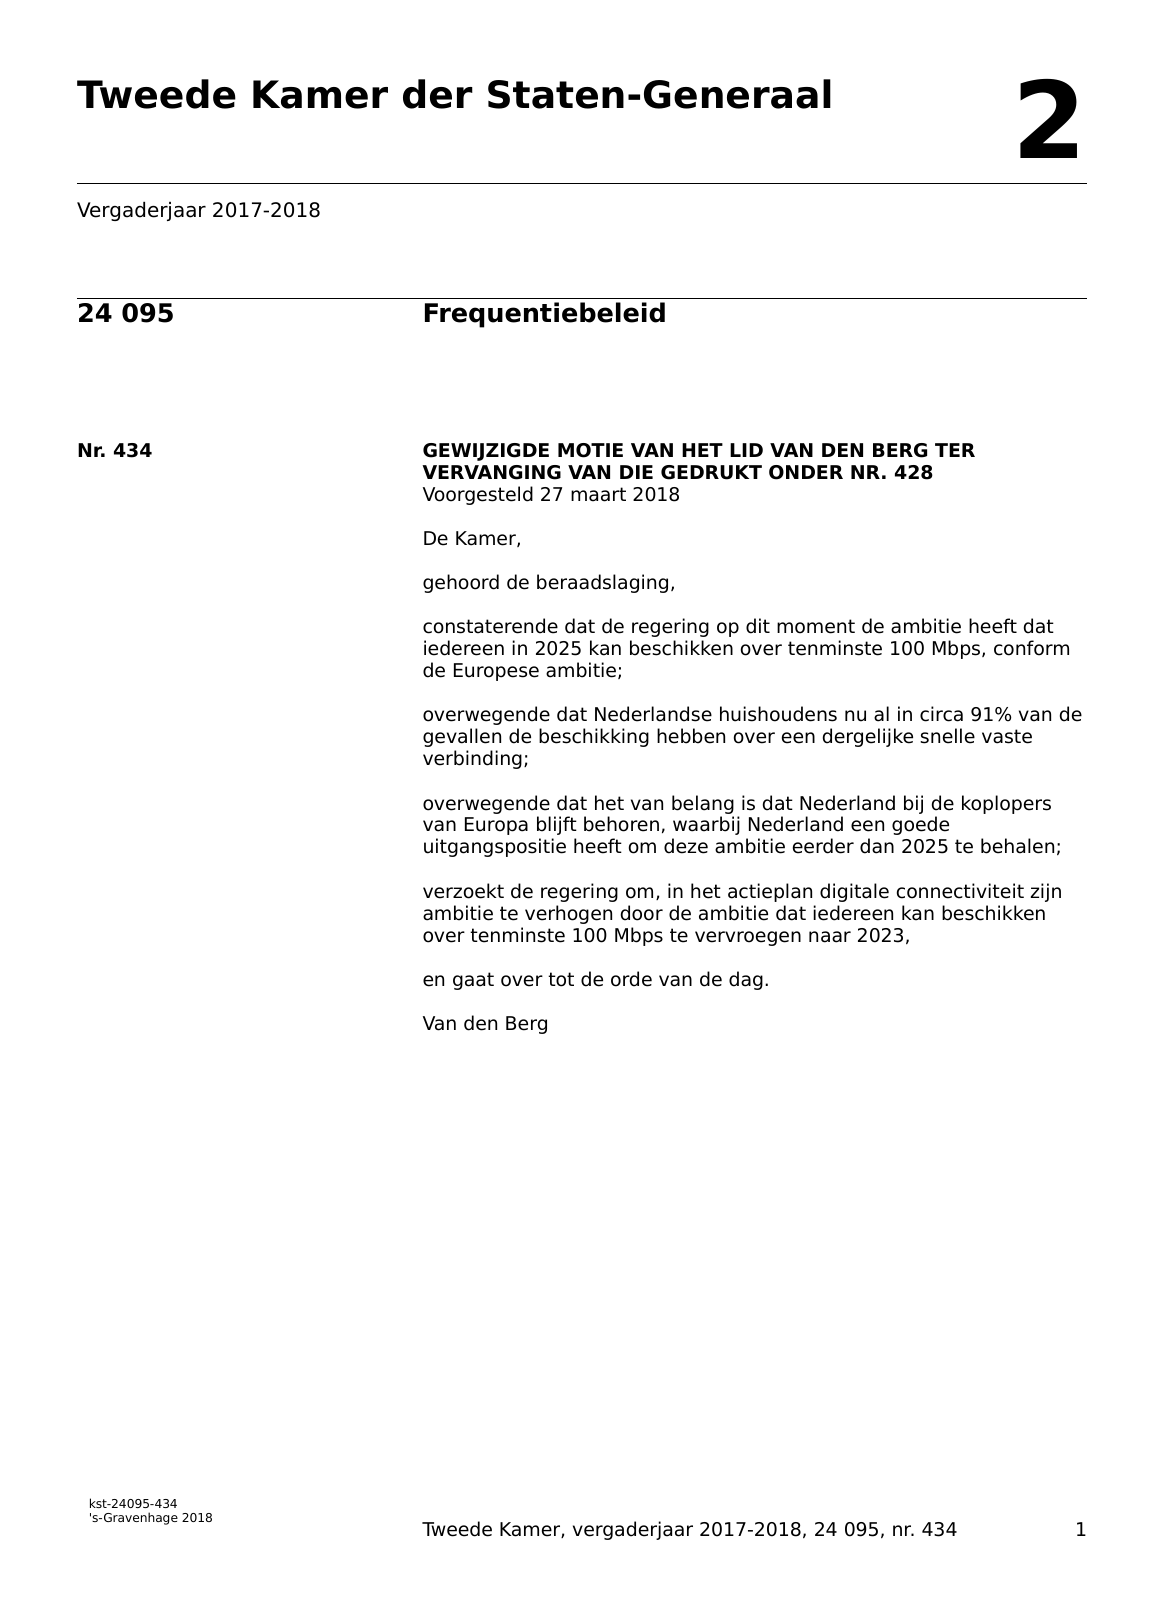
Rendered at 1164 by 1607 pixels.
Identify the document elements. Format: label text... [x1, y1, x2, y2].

table_header Tweede Kamer der Staten-Generaal [77, 59, 886, 183]
text 's-Gravenhage 2018 [88, 1511, 323, 1525]
subtitle 24 095 Frequentiebeleid [77, 299, 1087, 329]
text Van den Berg [422, 1013, 1087, 1035]
text constaterende dat de regering op dit moment de ambitie heeft dat iedereen in 2025 kan beschikken over tenminste 100 Mbps, conform de Europese ambitie; [422, 616, 1087, 682]
text De Kamer, [422, 528, 1087, 550]
text overwegende dat Nederlandse huishoudens nu al in circa 91% van de gevallen de beschikking hebben over een dergelijke snelle vaste verbinding; [422, 704, 1087, 770]
text verzoekt de regering om, in het actieplan digitale connectiviteit zijn ambitie te verhogen door de ambitie dat iedereen kan beschikken over tenminste 100 Mbps te vervroegen naar 2023, [422, 881, 1087, 946]
text en gaat over tot de orde van de dag. [422, 969, 1087, 991]
subtitle Nr. 434 GEWIJZIGDE MOTIE VAN HET LID VAN DEN BERG TER VERVANGING VAN DIE GEDRUKT ONDER NR. 428 [77, 440, 1087, 484]
table_header 2 [886, 59, 1087, 183]
text kst-24095-434 [88, 1497, 323, 1511]
text overwegende dat het van belang is dat Nederland bij de koplopers van Europa blijft behoren, waarbij Nederland een goede uitgangspositie heeft om deze ambitie eerder dan 2025 te behalen; [422, 792, 1087, 858]
text gehoord de beraadslaging, [422, 572, 1087, 594]
table_cell Vergaderjaar 2017-2018 [77, 184, 1087, 298]
text Voorgesteld 27 maart 2018 [422, 484, 1087, 506]
